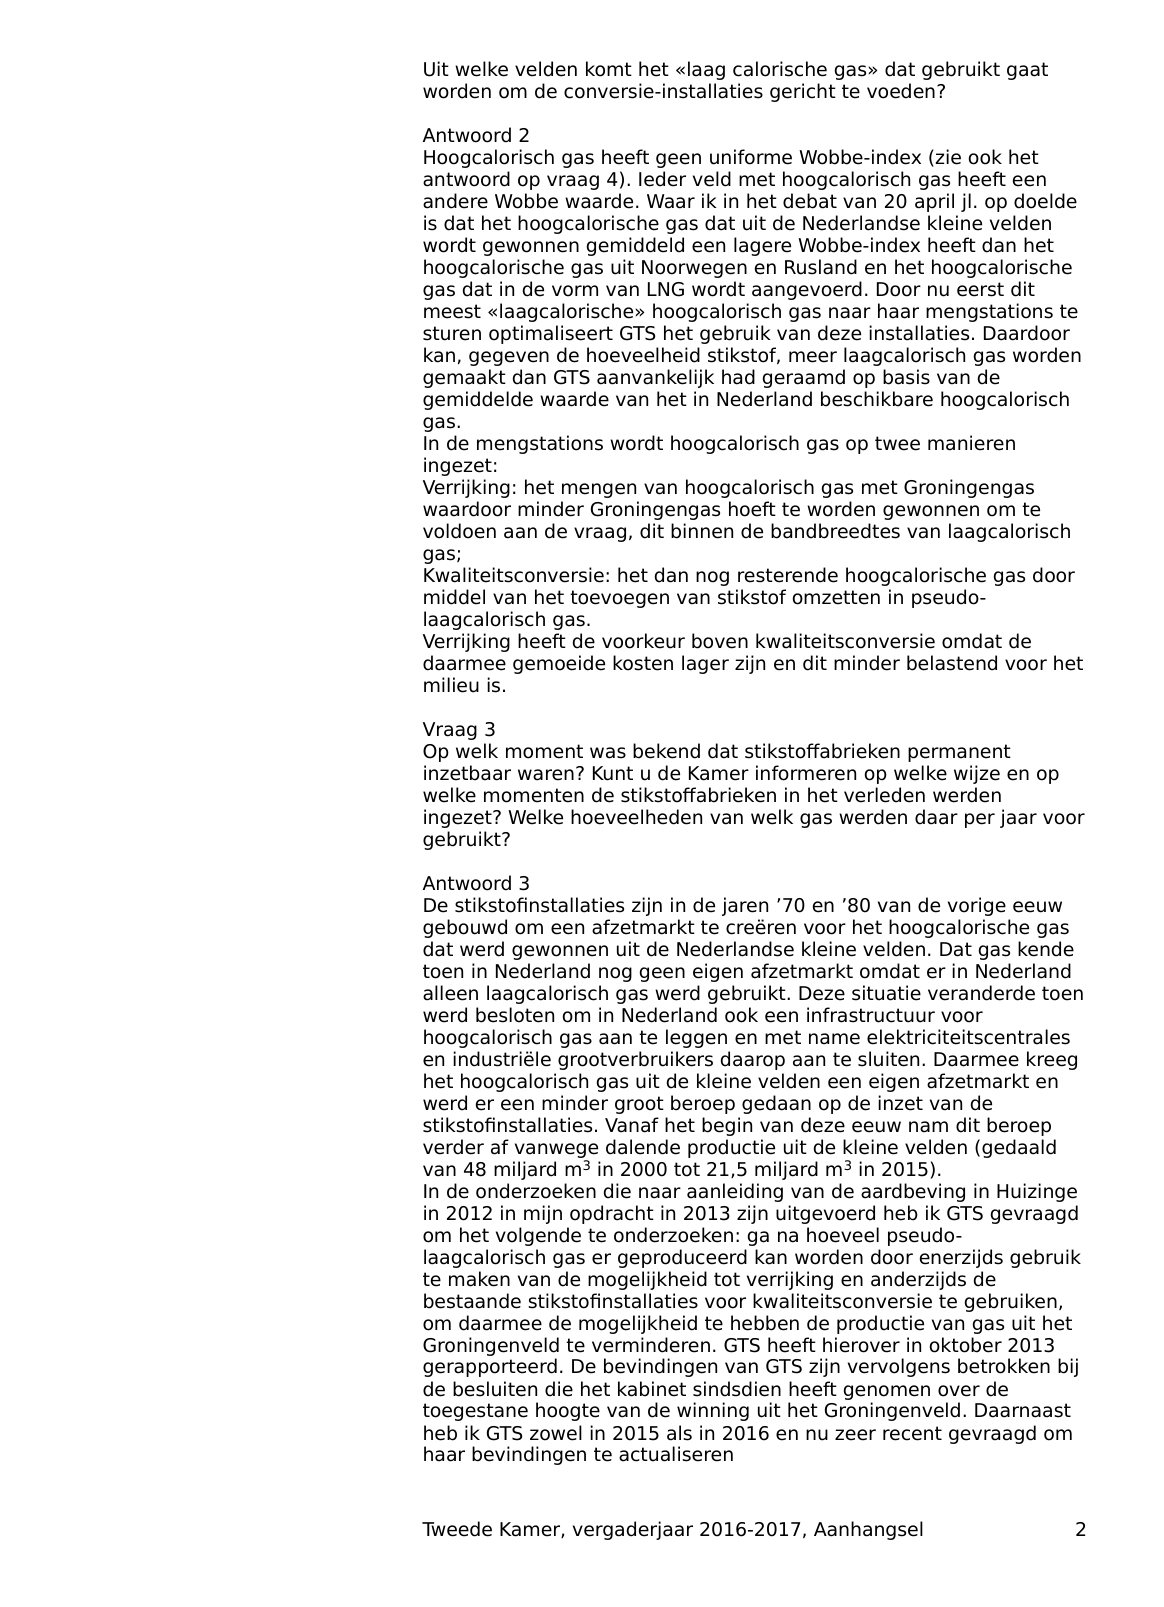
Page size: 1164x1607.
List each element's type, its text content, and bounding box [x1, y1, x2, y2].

text De stikstofinstallaties zijn in de jaren ’70 en ’80 van de vorige eeuw gebouwd om een afzetmarkt te creëren voor het hoogcalorische gas dat werd gewonnen uit de Nederlandse kleine velden. Dat gas kende toen in Nederland nog geen eigen afzetmarkt omdat er in Nederland alleen laagcalorisch gas werd gebruikt. Deze situatie veranderde toen werd besloten om in Nederland ook een infrastructuur voor hoogcalorisch gas aan te leggen en met name elektriciteitscentrales en industriële grootverbruikers daarop aan te sluiten. Daarmee kreeg het hoogcalorisch gas uit de kleine velden een eigen afzetmarkt en werd er een minder groot beroep gedaan op de inzet van de stikstofinstallaties. Vanaf het begin van deze eeuw nam dit beroep verder af vanwege dalende productie uit de kleine velden (gedaald van 48 miljard m3 in 2000 tot 21,5 miljard m3 in 2015). [422, 895, 1087, 1181]
text Hoogcalorisch gas heeft geen uniforme Wobbe-index (zie ook het antwoord op vraag 4). Ieder veld met hoogcalorisch gas heeft een andere Wobbe waarde. Waar ik in het debat van 20 april jl. op doelde is dat het hoogcalorische gas dat uit de Nederlandse kleine velden wordt gewonnen gemiddeld een lagere Wobbe-index heeft dan het hoogcalorische gas uit Noorwegen en Rusland en het hoogcalorische gas dat in de vorm van LNG wordt aangevoerd. Door nu eerst dit meest «laagcalorische» hoogcalorisch gas naar haar mengstations te sturen optimaliseert GTS het gebruik van deze installaties. Daardoor kan, gegeven de hoeveelheid stikstof, meer laagcalorisch gas worden gemaakt dan GTS aanvankelijk had geraamd op basis van de gemiddelde waarde van het in Nederland beschikbare hoogcalorisch gas. [422, 147, 1087, 433]
text Verrijking: het mengen van hoogcalorisch gas met Groningengas waardoor minder Groningengas hoeft te worden gewonnen om te voldoen aan de vraag, dit binnen de bandbreedtes van laagcalorisch gas; [422, 477, 1087, 565]
text Kwaliteitsconversie: het dan nog resterende hoogcalorische gas door middel van het toevoegen van stikstof omzetten in pseudo-laagcalorisch gas. [422, 565, 1087, 631]
text Vraag 3 [422, 719, 1087, 741]
text In de mengstations wordt hoogcalorisch gas op twee manieren ingezet: [422, 433, 1087, 477]
text Verrijking heeft de voorkeur boven kwaliteitsconversie omdat de daarmee gemoeide kosten lager zijn en dit minder belastend voor het milieu is. [422, 631, 1087, 697]
text Antwoord 3 [422, 873, 1087, 895]
text Op welk moment was bekend dat stikstoffabrieken permanent inzetbaar waren? Kunt u de Kamer informeren op welke wijze en op welke momenten de stikstoffabrieken in het verleden werden ingezet? Welke hoeveelheden van welk gas werden daar per jaar voor gebruikt? [422, 741, 1087, 851]
text Uit welke velden komt het «laag calorische gas» dat gebruikt gaat worden om de conversie-installaties gericht te voeden? [422, 59, 1087, 103]
text In de onderzoeken die naar aanleiding van de aardbeving in Huizinge in 2012 in mijn opdracht in 2013 zijn uitgevoerd heb ik GTS gevraagd om het volgende te onderzoeken: ga na hoeveel pseudo-laagcalorisch gas er geproduceerd kan worden door enerzijds gebruik te maken van de mogelijkheid tot verrijking en anderzijds de bestaande stikstofinstallaties voor kwaliteitsconversie te gebruiken, om daarmee de mogelijkheid te hebben de productie van gas uit het Groningenveld te verminderen. GTS heeft hierover in oktober 2013 gerapporteerd. De bevindingen van GTS zijn vervolgens betrokken bij de besluiten die het kabinet sindsdien heeft genomen over de toegestane hoogte van de winning uit het Groningenveld. Daarnaast heb ik GTS zowel in 2015 als in 2016 en nu zeer recent gevraagd om haar bevindingen te actualiseren [422, 1181, 1087, 1466]
text Antwoord 2 [422, 125, 1087, 147]
